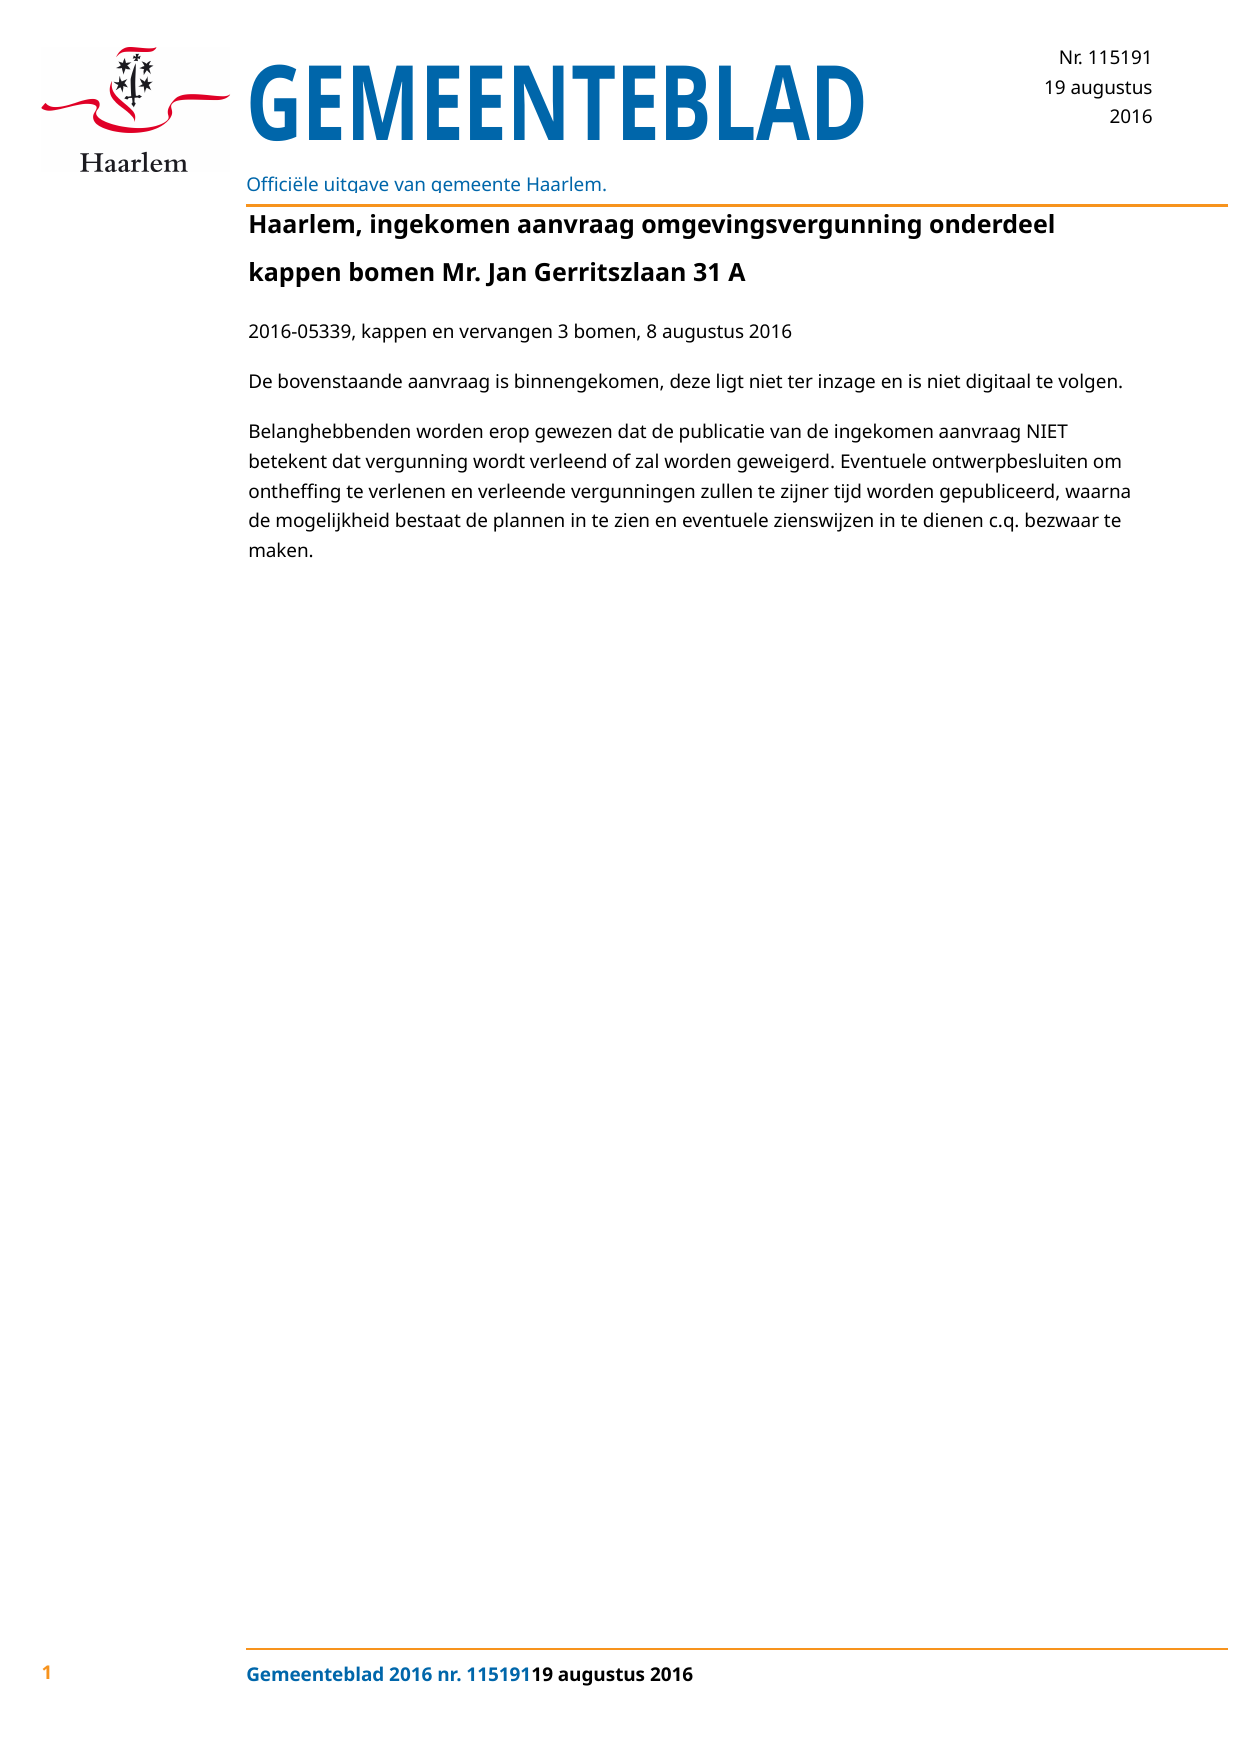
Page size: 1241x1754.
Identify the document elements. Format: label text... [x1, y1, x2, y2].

text 2016-05339, kappen en vervangen 3 bomen, 8 augustus 2016 [248, 318, 1152, 344]
picture [41, 47, 231, 172]
text De bovenstaande aanvraag is binnengekomen, deze ligt niet ter inzage en is niet digitaal te volgen. [248, 368, 1152, 394]
text Belanghebbenden worden erop gewezen dat de publicatie van de ingekomen aanvraag NIET betekent dat vergunning wordt verleend of zal worden geweigerd. Eventuele ontwerpbesluiten om ontheffing te verlenen en verleende vergunningen zullen te zijner tijd worden gepubliceerd, waarna de mogelijkheid bestaat de plannen in te zien en eventuele zienswijzen in te dienen c.q. bezwaar te maken. [248, 419, 1152, 563]
text Haarlem, ingekomen aanvraag omgevingsvergunning onderdeel kappen bomen Mr. Jan Gerritszlaan 31 A [248, 207, 1152, 288]
